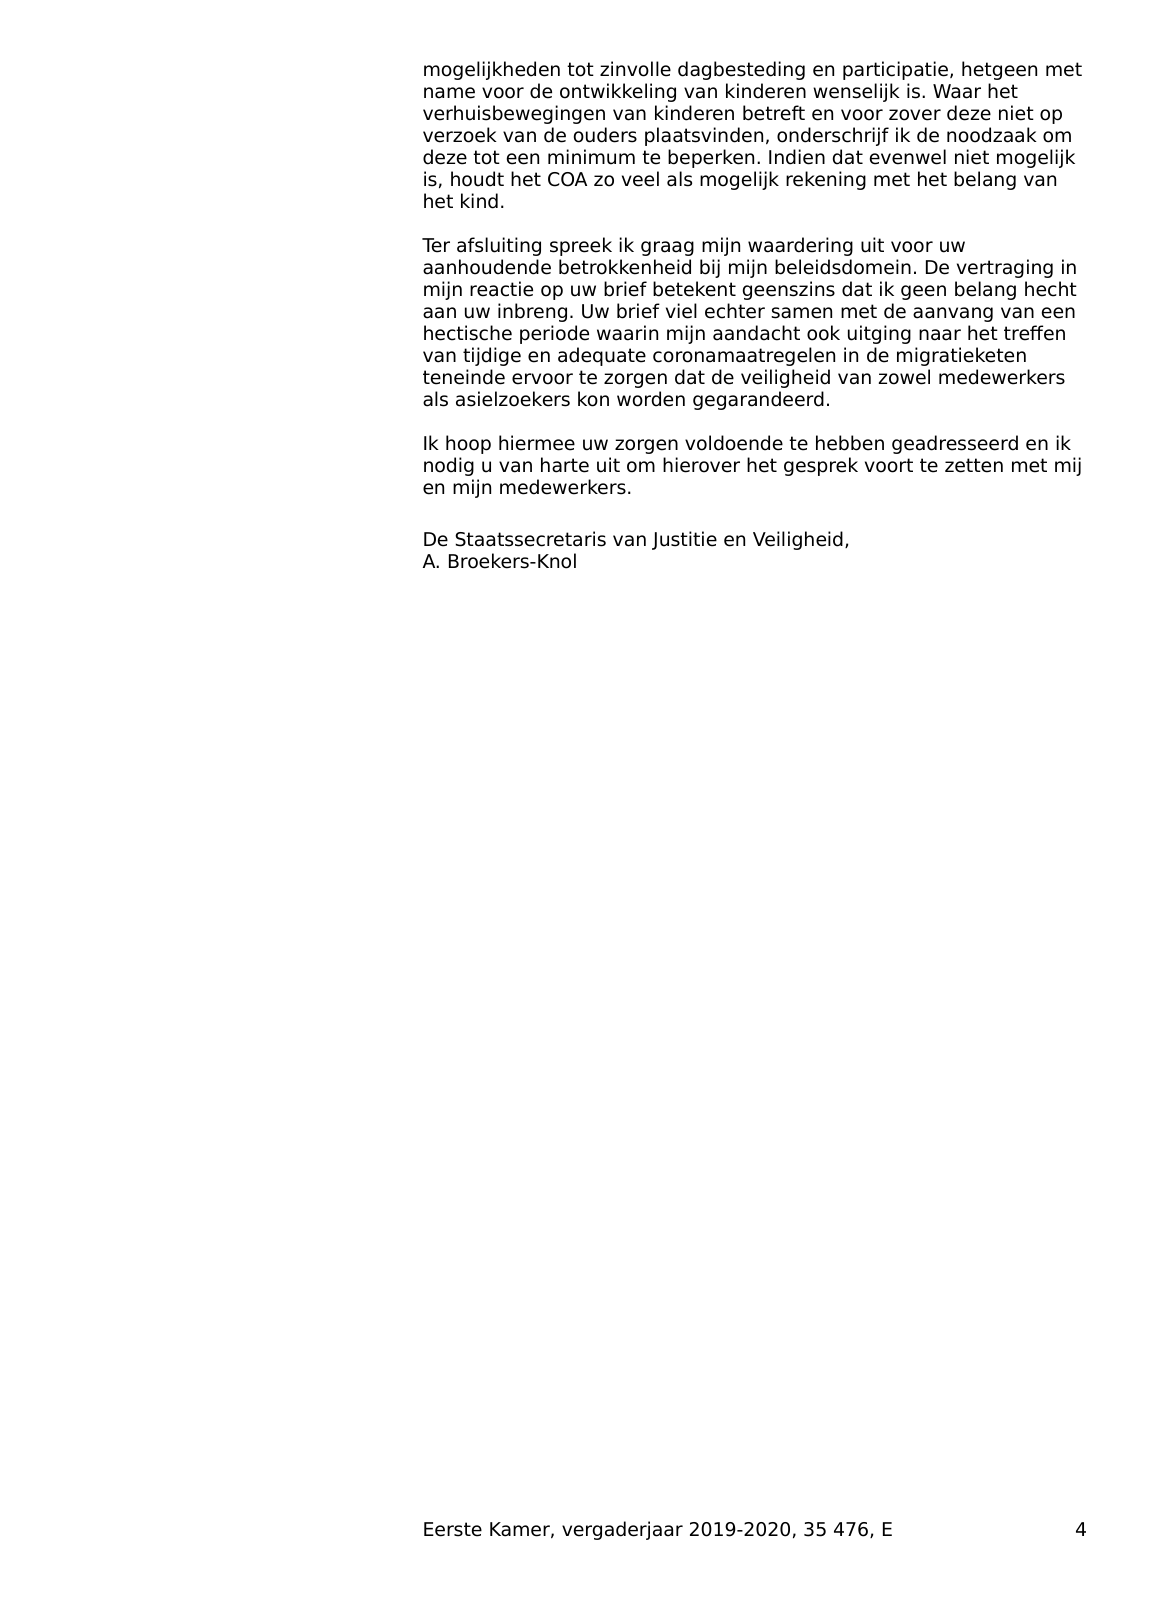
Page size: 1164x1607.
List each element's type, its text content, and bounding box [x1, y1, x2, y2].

text Ik hoop hiermee uw zorgen voldoende te hebben geadresseerd en ik nodig u van harte uit om hierover het gesprek voort te zetten met mij en mijn medewerkers. [422, 433, 1087, 499]
text mogelijkheden tot zinvolle dagbesteding en participatie, hetgeen met name voor de ontwikkeling van kinderen wenselijk is. Waar het verhuisbewegingen van kinderen betreft en voor zover deze niet op verzoek van de ouders plaatsvinden, onderschrijf ik de noodzaak om deze tot een minimum te beperken. Indien dat evenwel niet mogelijk is, houdt het COA zo veel als mogelijk rekening met het belang van het kind. [422, 59, 1087, 213]
text De Staatssecretaris van Justitie en Veiligheid, A. Broekers-Knol [422, 529, 1087, 573]
text Ter afsluiting spreek ik graag mijn waardering uit voor uw aanhoudende betrokkenheid bij mijn beleidsdomein. De vertraging in mijn reactie op uw brief betekent geenszins dat ik geen belang hecht aan uw inbreng. Uw brief viel echter samen met de aanvang van een hectische periode waarin mijn aandacht ook uitging naar het treffen van tijdige en adequate coronamaatregelen in de migratieketen teneinde ervoor te zorgen dat de veiligheid van zowel medewerkers als asielzoekers kon worden gegarandeerd. [422, 235, 1087, 411]
